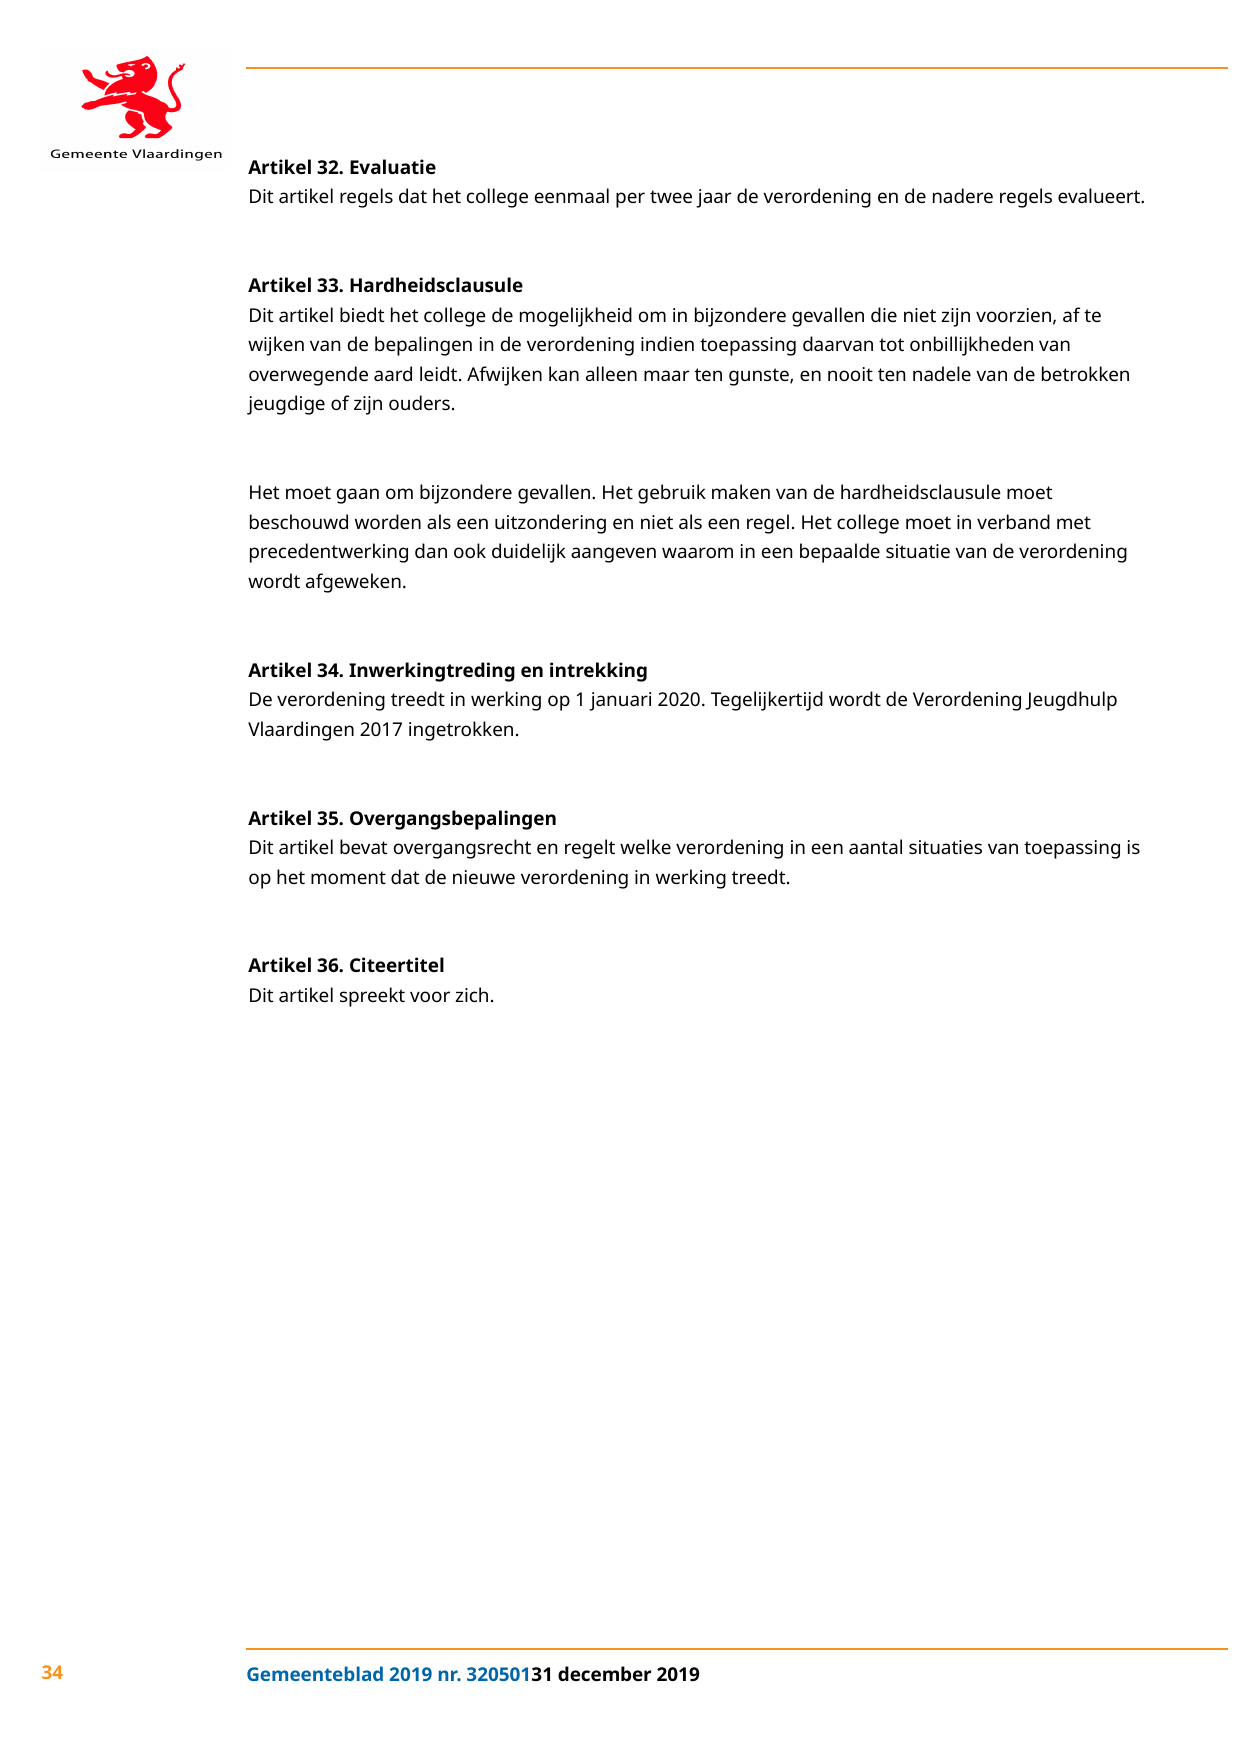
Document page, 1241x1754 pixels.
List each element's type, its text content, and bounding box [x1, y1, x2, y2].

text Dit artikel biedt het college de mogelijkheid om in bijzondere gevallen die niet zijn voorzien, af te wijken van de bepalingen in de verordening indien toepassing daarvan tot onbillijkheden van overwegende aard leidt. Afwijken kan alleen maar ten gunste, en nooit ten nadele van de betrokken jeugdige of zijn ouders. [248, 302, 1152, 416]
text Artikel 32. Evaluatie [248, 154, 1152, 180]
text Dit artikel spreekt voor zich. [248, 982, 1152, 1008]
text Dit artikel regels dat het college eenmaal per twee jaar de verordening en de nadere regels evalueert. [248, 183, 1152, 209]
text Artikel 35. Overgangsbepalingen [248, 805, 1152, 831]
text Artikel 36. Citeertitel [248, 953, 1152, 978]
text Artikel 33. Hardheidsclausule [248, 272, 1152, 298]
picture [41, 47, 231, 172]
text Het moet gaan om bijzondere gevallen. Het gebruik maken van de hardheidsclausule moet beschouwd worden als een uitzondering en niet als een regel. Het college moet in verband met precedentwerking dan ook duidelijk aangeven waarom in een bepaalde situatie van de verordening wordt afgeweken. [248, 479, 1152, 594]
text Artikel 34. Inwerkingtreding en intrekking [248, 657, 1152, 683]
text De verordening treedt in werking op 1 januari 2020. Tegelijkertijd wordt de Verordening Jeugdhulp Vlaardingen 2017 ingetrokken. [248, 686, 1152, 742]
text Dit artikel bevat overgangsrecht en regelt welke verordening in een aantal situaties van toepassing is op het moment dat de nieuwe verordening in werking treedt. [248, 834, 1152, 890]
